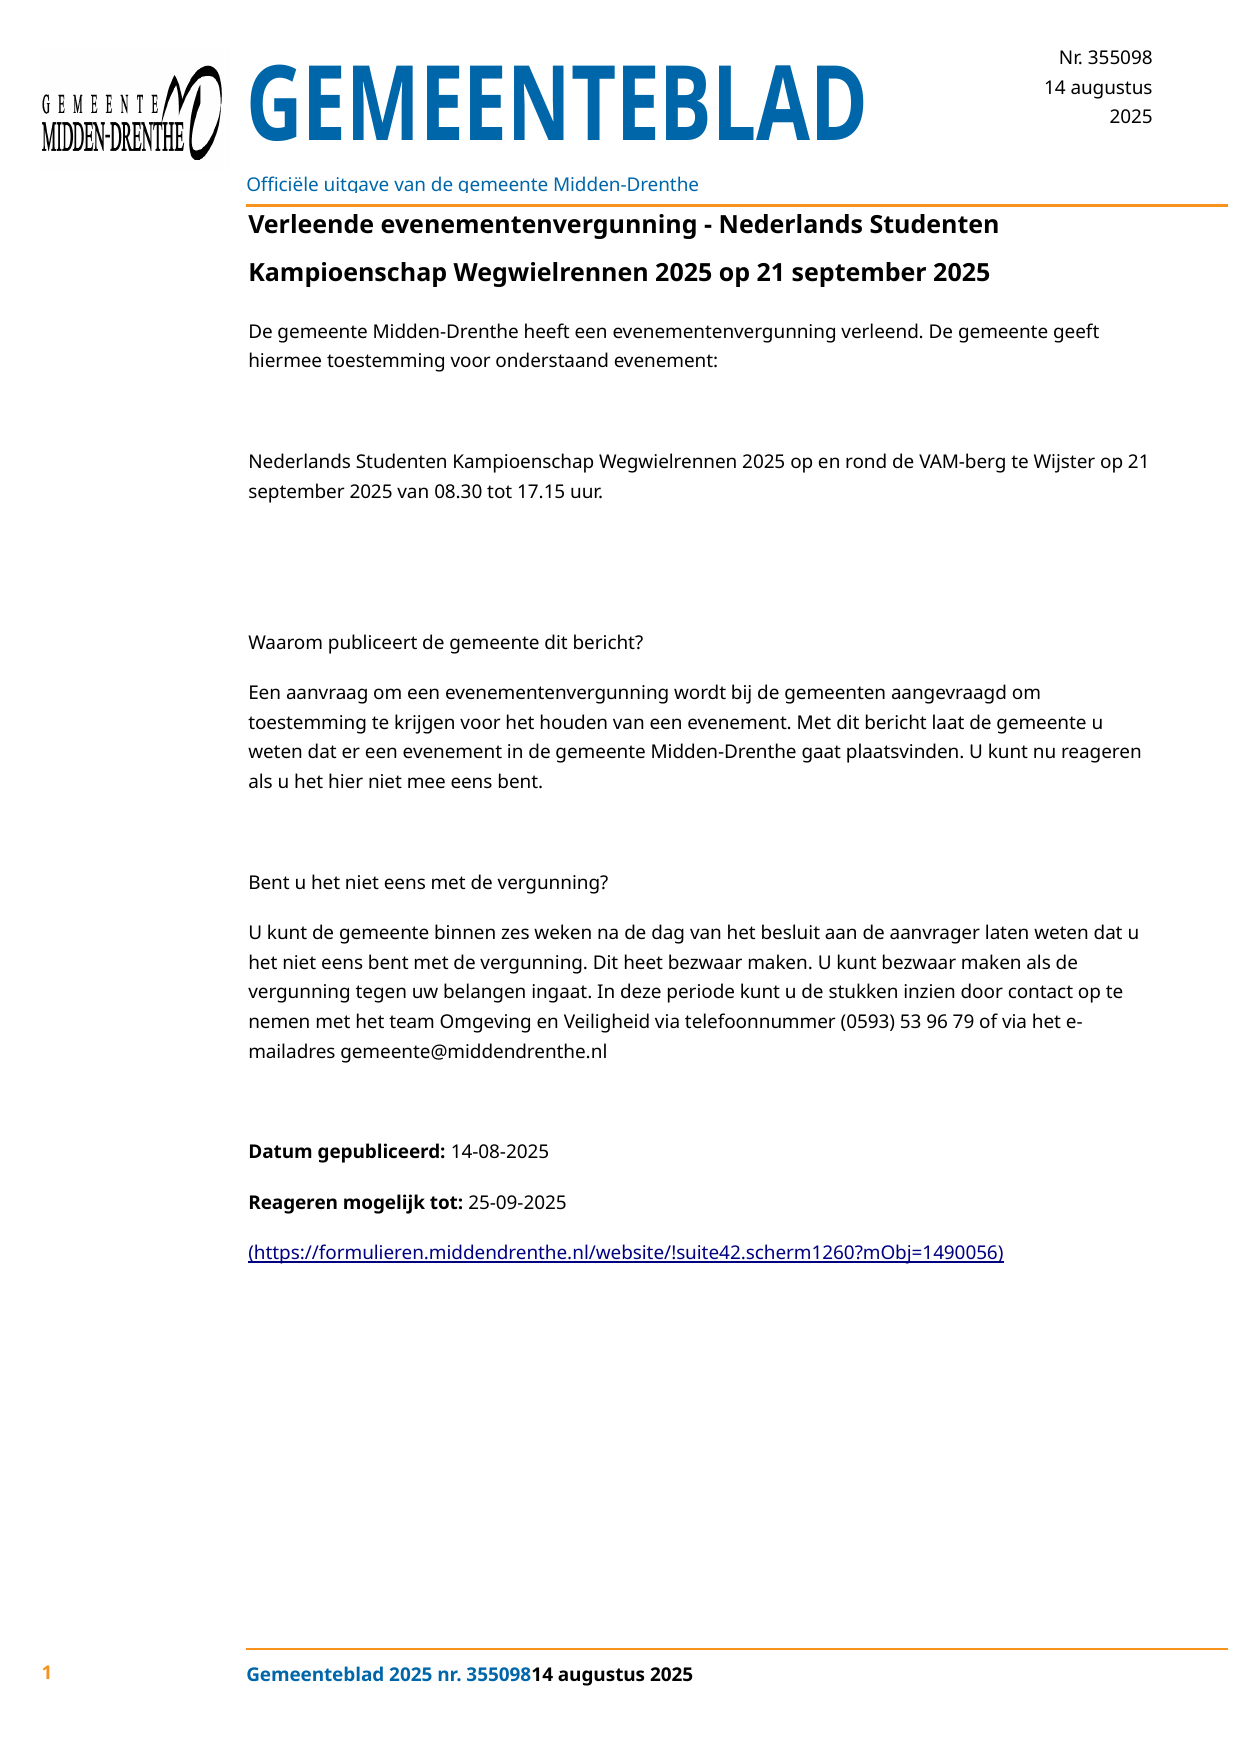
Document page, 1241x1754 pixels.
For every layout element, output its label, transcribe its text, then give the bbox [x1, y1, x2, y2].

text Verleende evenementenvergunning - Nederlands Studenten Kampioenschap Wegwielrennen 2025 op 21 september 2025 [248, 207, 1152, 288]
text Bent u het niet eens met de vergunning? [248, 869, 1152, 895]
text Reageren mogelijk tot: 25-09-2025 [248, 1189, 1152, 1215]
text Nederlands Studenten Kampioenschap Wegwielrennen 2025 op en rond de VAM-berg te Wijster op 21 september 2025 van 08.30 tot 17.15 uur. [248, 448, 1152, 504]
text Een aanvraag om een evenementenvergunning wordt bij de gemeenten aangevraagd om toestemming te krijgen voor het houden van een evenement. Met dit bericht laat de gemeente u weten dat er een evenement in de gemeente Midden-Drenthe gaat plaatsvinden. U kunt nu reageren als u het hier niet mee eens bent. [248, 679, 1152, 794]
text U kunt de gemeente binnen zes weken na de dag van het besluit aan de aanvrager laten weten dat u het niet eens bent met de vergunning. Dit heet bezwaar maken. U kunt bezwaar maken als de vergunning tegen uw belangen ingaat. In deze periode kunt u de stukken inzien door contact op te nemen met het team Omgeving en Veiligheid via telefoonnummer (0593) 53 96 79 of via het e-mailadres gemeente@middendrenthe.nl [248, 919, 1152, 1064]
text Datum gepubliceerd: 14-08-2025 [248, 1139, 1152, 1164]
text (https://formulieren.middendrenthe.nl/website/!suite42.scherm1260?mObj=1490056) [248, 1239, 1152, 1265]
text De gemeente Midden-Drenthe heeft een evenementenvergunning verleend. De gemeente geeft hiermee toestemming voor onderstaand evenement: [248, 318, 1152, 373]
picture [41, 47, 231, 172]
text Waarom publiceert de gemeente dit bericht? [248, 629, 1152, 655]
